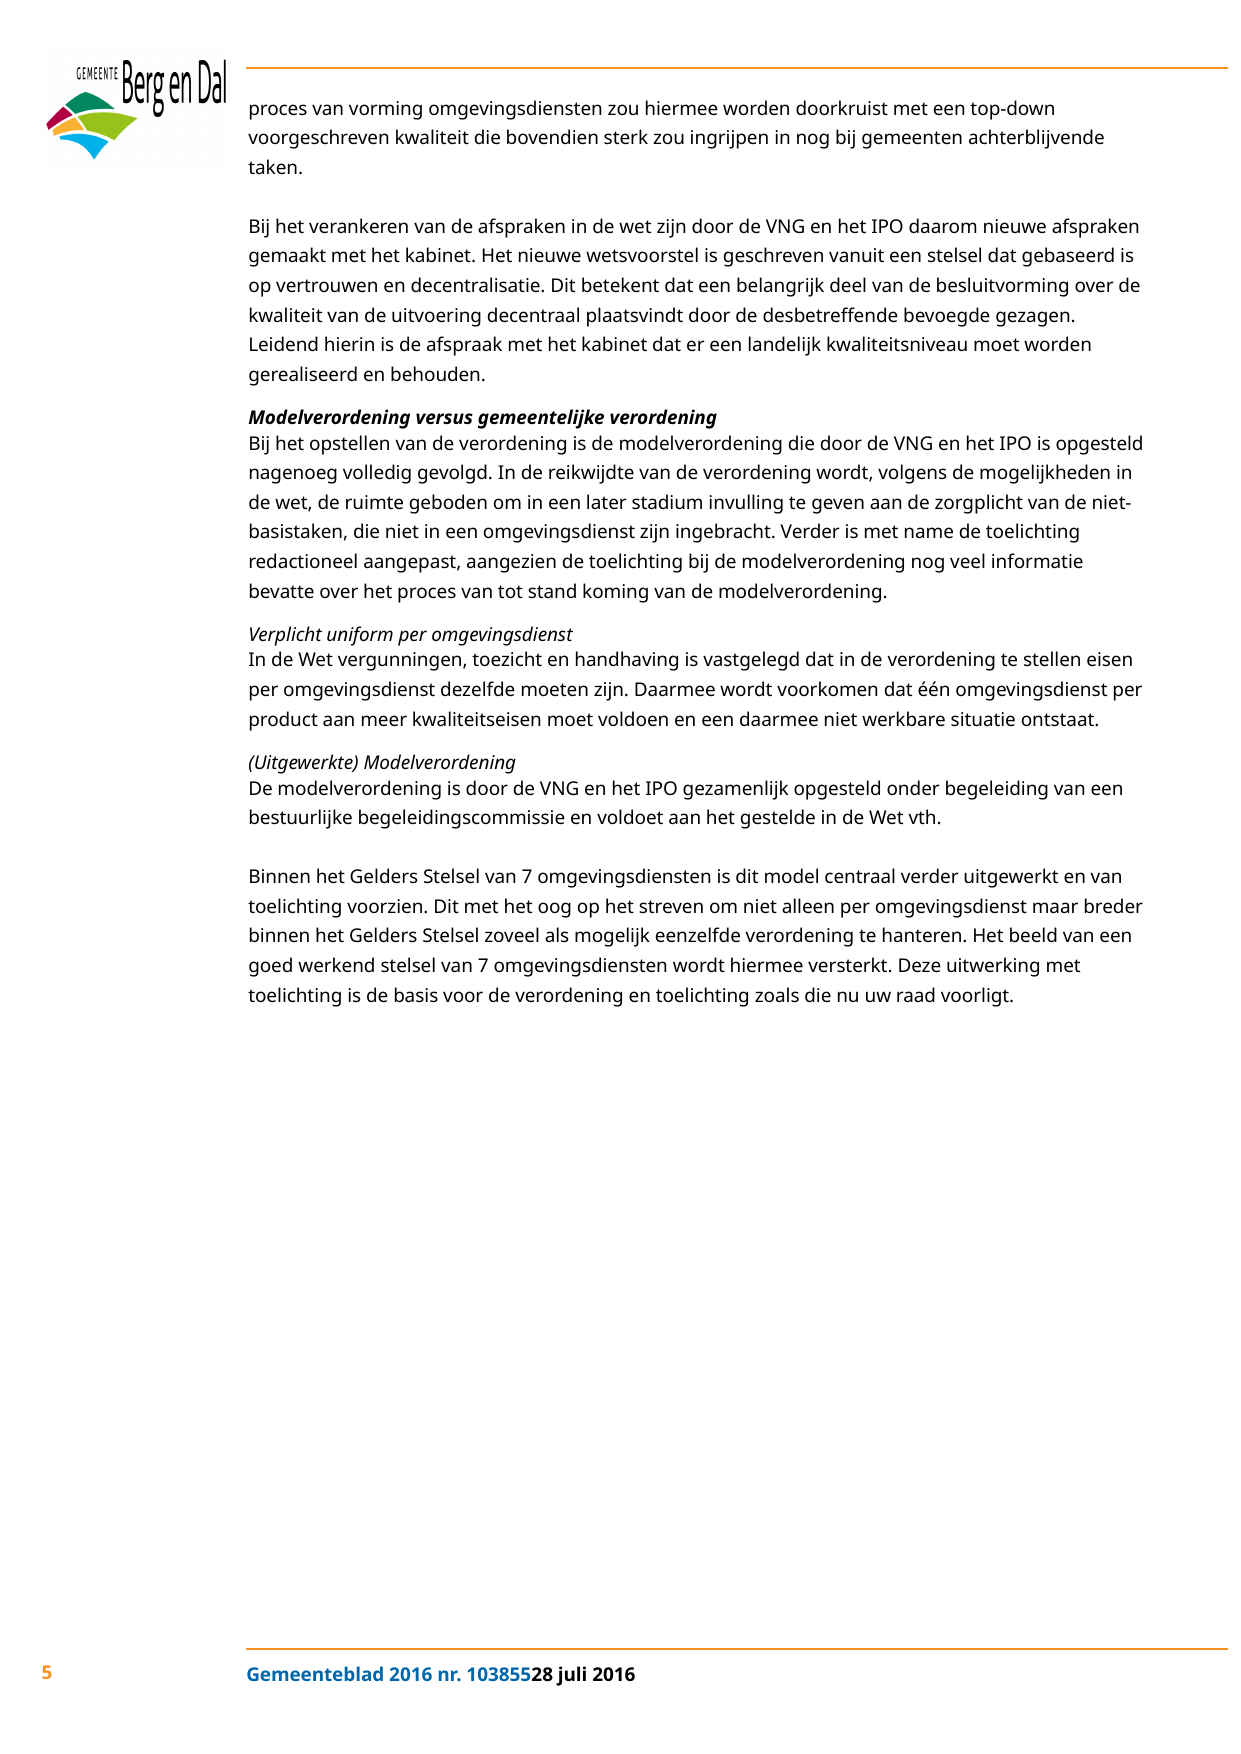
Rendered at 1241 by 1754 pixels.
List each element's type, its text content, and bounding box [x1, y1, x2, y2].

text Bij het verankeren van de afspraken in de wet zijn door de VNG en het IPO daarom nieuwe afspraken gemaakt met het kabinet. Het nieuwe wetsvoorstel is geschreven vanuit een stelsel dat gebaseerd is op vertrouwen en decentralisatie. Dit betekent dat een belangrijk deel van de besluitvorming over de kwaliteit van de uitvoering decentraal plaatsvindt door de desbetreffende bevoegde gezagen. Leidend hierin is de afspraak met het kabinet dat er een landelijk kwaliteitsniveau moet worden gerealiseerd en behouden. [248, 213, 1152, 387]
text Binnen het Gelders Stelsel van 7 omgevingsdiensten is dit model centraal verder uitgewerkt en van toelichting voorzien. Dit met het oog op het streven om niet alleen per omgevingsdienst maar breder binnen het Gelders Stelsel zoveel als mogelijk eenzelfde verordening te hanteren. Het beeld van een goed werkend stelsel van 7 omgevingsdiensten wordt hiermee versterkt. Deze uitwerking met toelichting is de basis voor de verordening en toelichting zoals die nu uw raad voorligt. [248, 863, 1152, 1007]
text In de Wet vergunningen, toezicht en handhaving is vastgelegd dat in de verordening te stellen eisen per omgevingsdienst dezelfde moeten zijn. Daarmee wordt voorkomen dat één omgevingsdienst per product aan meer kwaliteitseisen moet voldoen en een daarmee niet werkbare situatie ontstaat. [248, 647, 1152, 732]
text Verplicht uniform per omgevingsdienst [248, 621, 1152, 647]
text proces van vorming omgevingsdiensten zou hiermee worden doorkruist met een top-down voorgeschreven kwaliteit die bovendien sterk zou ingrijpen in nog bij gemeenten achterblijvende taken. [248, 95, 1152, 180]
picture [41, 47, 231, 172]
text De modelverordening is door de VNG en het IPO gezamenlijk opgesteld onder begeleiding van een bestuurlijke begeleidingscommissie en voldoet aan het gestelde in de Wet vth. [248, 775, 1152, 830]
text Bij het opstellen van de verordening is de modelverordening die door de VNG en het IPO is opgesteld nagenoeg volledig gevolgd. In de reikwijdte van de verordening wordt, volgens de mogelijkheden in de wet, de ruimte geboden om in een later stadium invulling te geven aan de zorgplicht van de niet-basistaken, die niet in een omgevingsdienst zijn ingebracht. Verder is met name de toelichting redactioneel aangepast, aangezien de toelichting bij de modelverordening nog veel informatie bevatte over het proces van tot stand koming van de modelverordening. [248, 430, 1152, 603]
text Modelverordening versus gemeentelijke verordening [248, 404, 1152, 430]
text (Uitgewerkte) Modelverordening [248, 749, 1152, 775]
